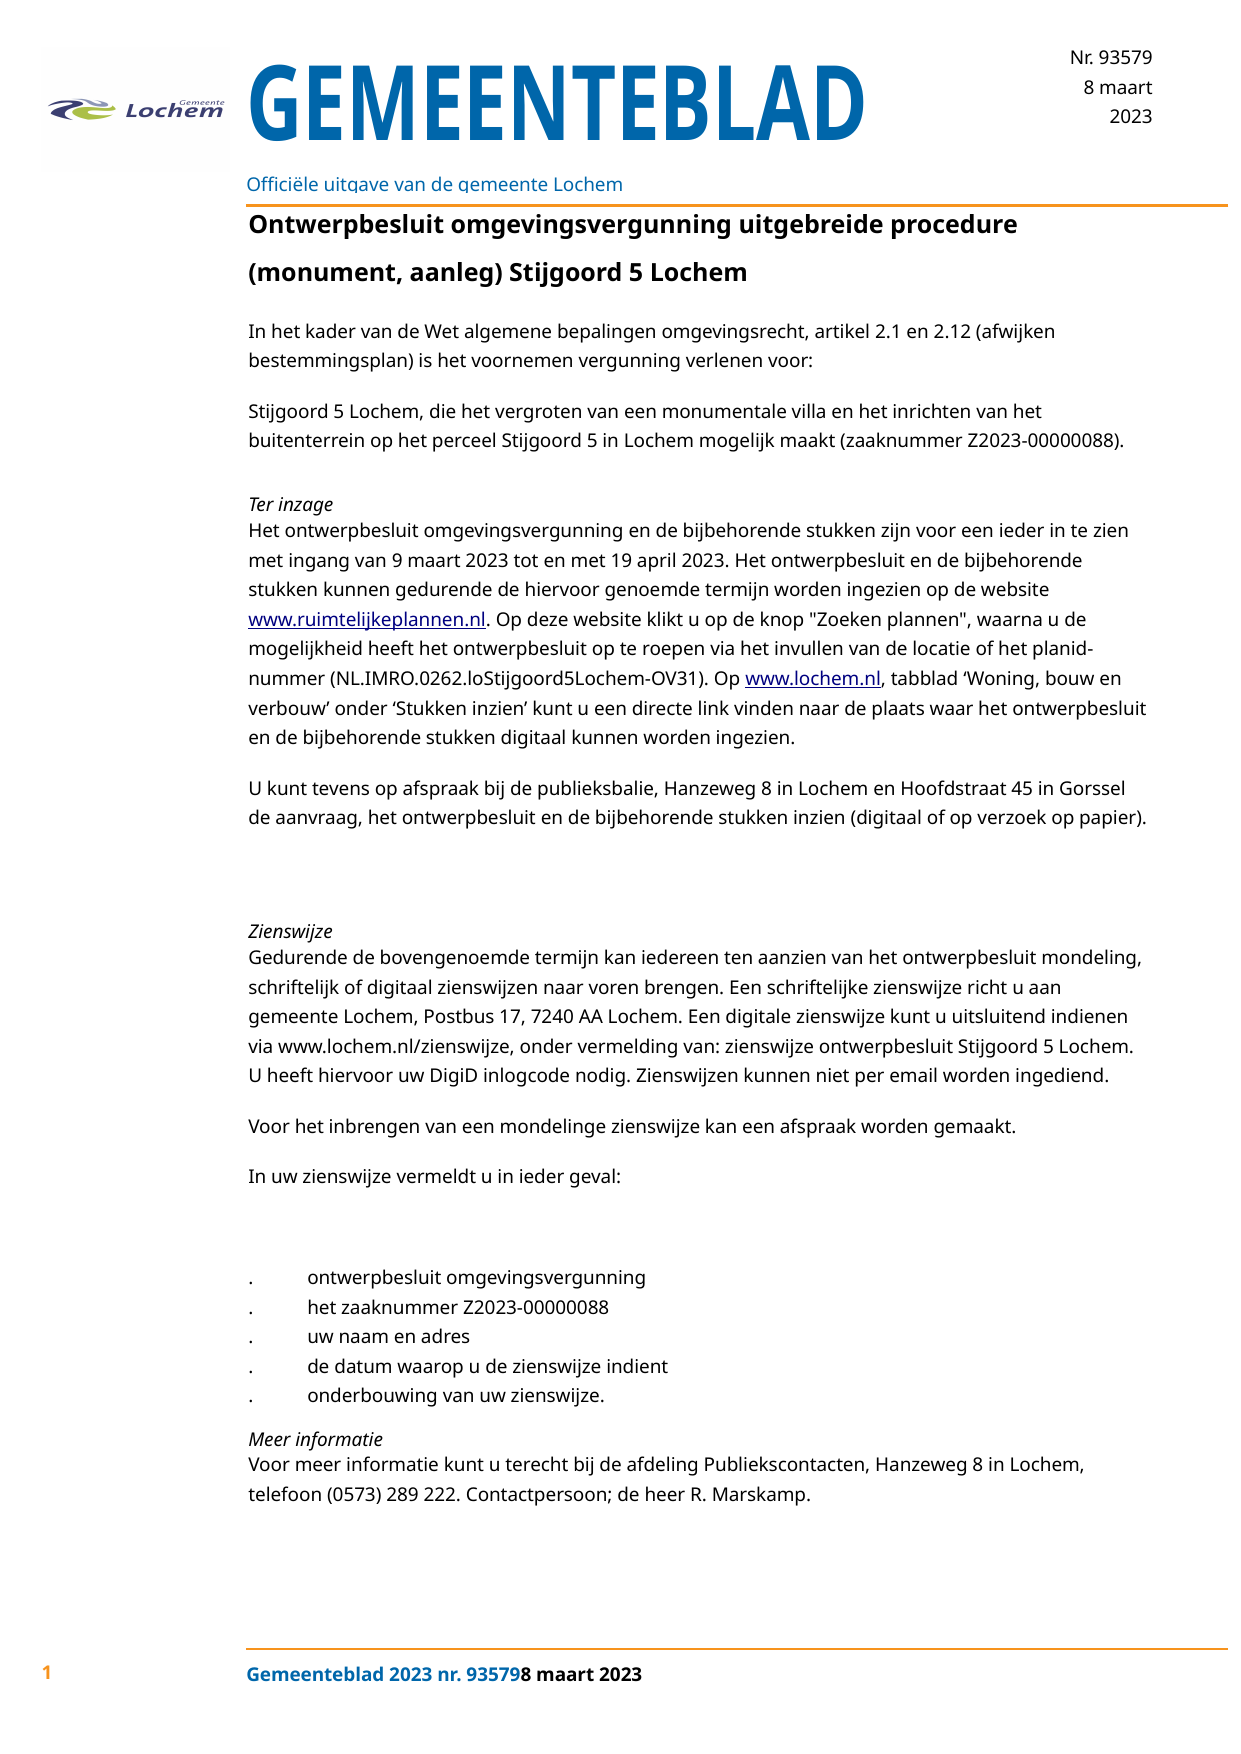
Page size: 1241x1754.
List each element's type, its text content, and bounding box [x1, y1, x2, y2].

text In uw zienswijze vermeldt u in ieder geval: [248, 1163, 1152, 1189]
text Het ontwerpbesluit omgevingsvergunning en de bijbehorende stukken zijn voor een ieder in te zien met ingang van 9 maart 2023 tot en met 19 april 2023. Het ontwerpbesluit en de bijbehorende stukken kunnen gedurende de hiervoor genoemde termijn worden ingezien op de website www.ruimtelijkeplannen.nl. Op deze website klikt u op de knop "Zoeken plannen", waarna u de mogelijkheid heeft het ontwerpbesluit op te roepen via het invullen van de locatie of het planid-nummer (NL.IMRO.0262.loStijgoord5Lochem-OV31). Op www.lochem.nl, tabblad ‘Woning, bouw en verbouw’ onder ‘Stukken inzien’ kunt u een directe link vinden naar de plaats waar het ontwerpbesluit en de bijbehorende stukken digitaal kunnen worden ingezien. [248, 517, 1152, 750]
text In het kader van de Wet algemene bepalingen omgevingsrecht, artikel 2.1 en 2.12 (afwijken bestemmingsplan) is het voornemen vergunning verlenen voor: [248, 318, 1152, 373]
text Ontwerpbesluit omgevingsvergunning uitgebreide procedure (monument, aanleg) Stijgoord 5 Lochem [248, 207, 1152, 288]
text Voor het inbrengen van een mondelinge zienswijze kan een afspraak worden gemaakt. [248, 1113, 1152, 1139]
text Ter inzage [248, 491, 1152, 517]
text Voor meer informatie kunt u terecht bij de afdeling Publiekscontacten, Hanzeweg 8 in Lochem, telefoon (0573) 289 222. Contactpersoon; de heer R. Marskamp. [248, 1452, 1152, 1507]
text U kunt tevens op afspraak bij de publieksbalie, Hanzeweg 8 in Lochem en Hoofdstraat 45 in Gorssel de aanvraag, het ontwerpbesluit en de bijbehorende stukken inzien (digitaal of op verzoek op papier). [248, 775, 1152, 830]
list ontwerpbesluit omgevingsvergunning [248, 1264, 1152, 1290]
list onderbouwing van uw zienswijze. [248, 1383, 1152, 1408]
picture [41, 47, 231, 172]
text Zienswijze [248, 919, 1152, 944]
list de datum waarop u de zienswijze indient [248, 1353, 1152, 1379]
text Gedurende de bovengenoemde termijn kan iedereen ten aanzien van het ontwerpbesluit mondeling, schriftelijk of digitaal zienswijzen naar voren brengen. Een schriftelijke zienswijze richt u aan gemeente Lochem, Postbus 17, 7240 AA Lochem. Een digitale zienswijze kunt u uitsluitend indienen via www.lochem.nl/zienswijze, onder vermelding van: zienswijze ontwerpbesluit Stijgoord 5 Lochem. U heeft hiervoor uw DigiD inlogcode nodig. Zienswijzen kunnen niet per email worden ingediend. [248, 944, 1152, 1088]
text Stijgoord 5 Lochem, die het vergroten van een monumentale villa en het inrichten van het buitenterrein op het perceel Stijgoord 5 in Lochem mogelijk maakt (zaaknummer Z2023-00000088). [248, 398, 1152, 453]
list het zaaknummer Z2023-00000088 [248, 1294, 1152, 1320]
text Meer informatie [248, 1426, 1152, 1452]
list uw naam en adres [248, 1323, 1152, 1349]
